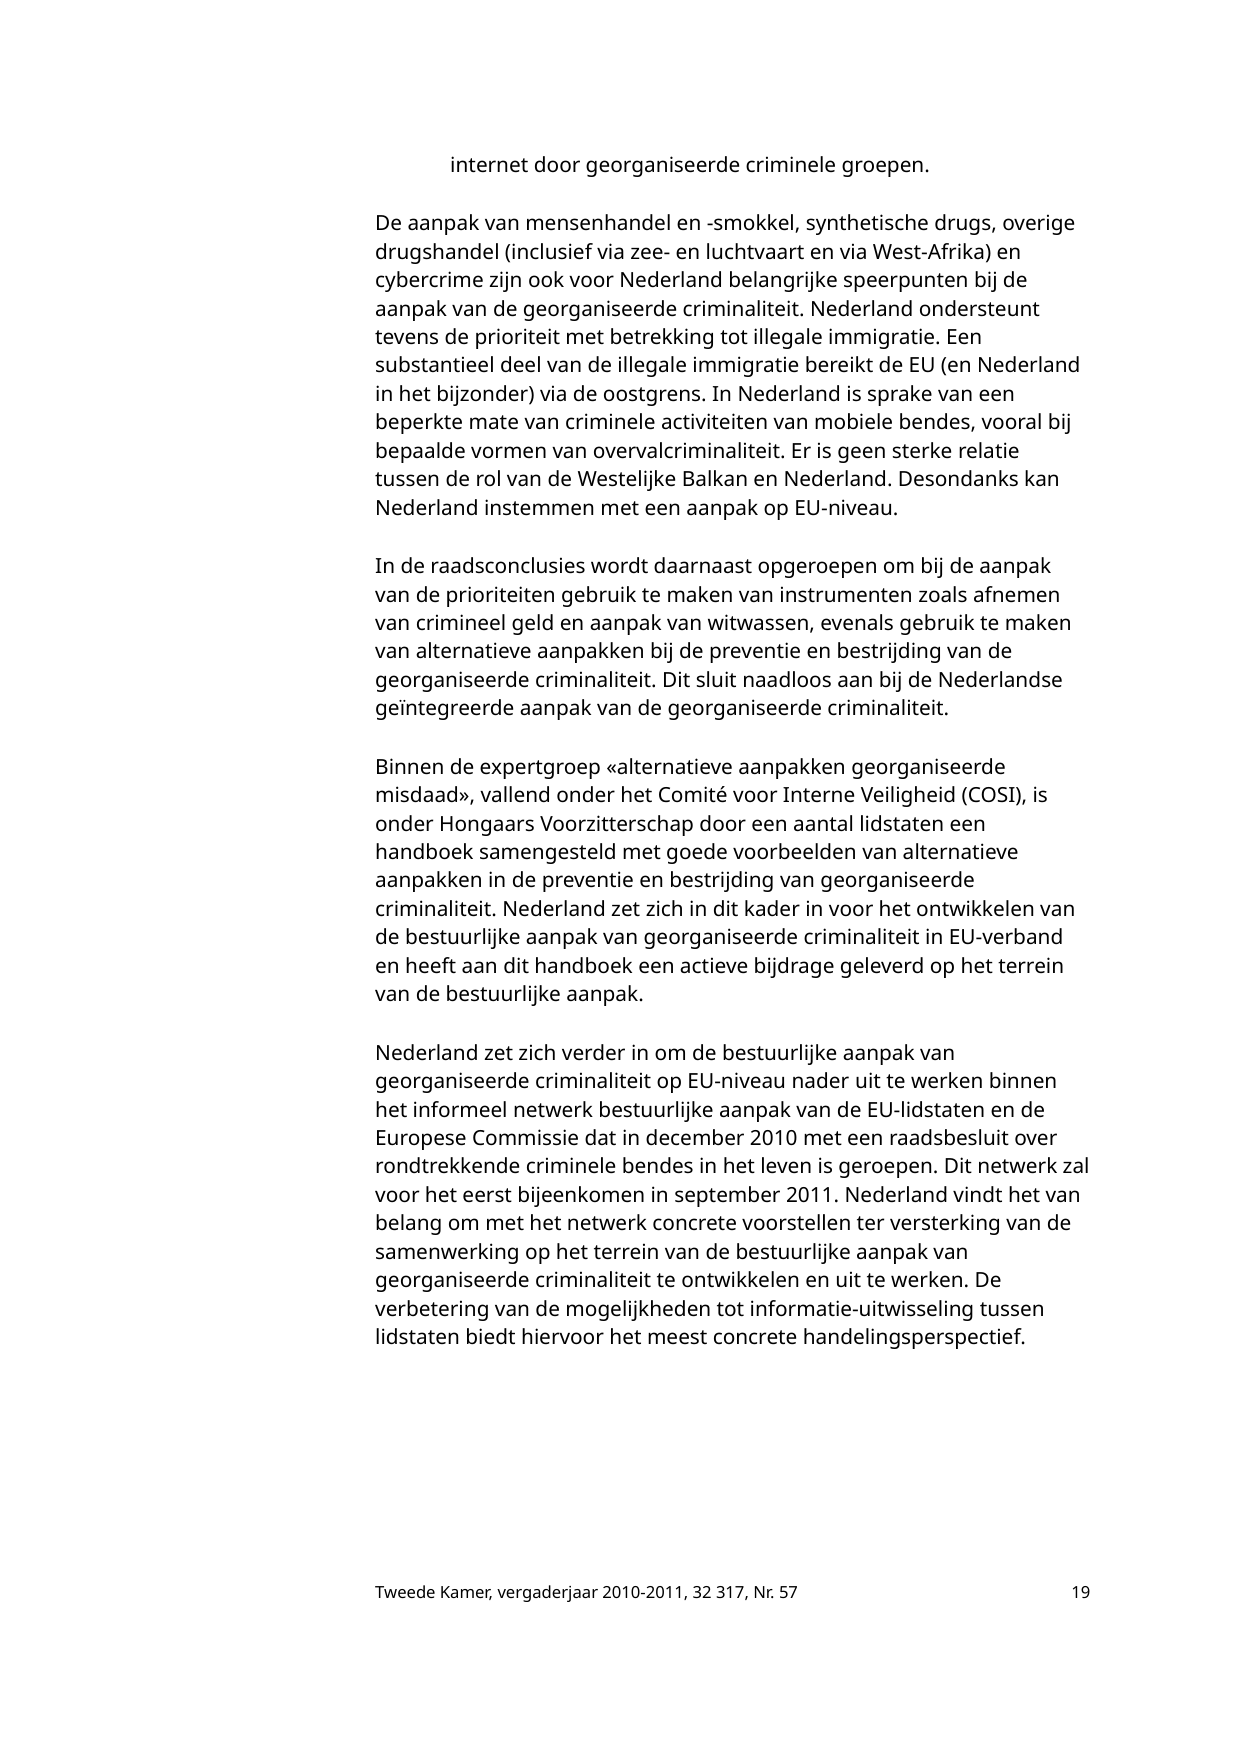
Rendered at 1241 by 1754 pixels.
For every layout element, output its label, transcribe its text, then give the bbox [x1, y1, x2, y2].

text Binnen de expertgroep «alternatieve aanpakken georganiseerde misdaad», vallend onder het Comité voor Interne Veiligheid (COSI), is onder Hongaars Voorzitterschap door een aantal lidstaten een handboek samengesteld met goede voorbeelden van alternatieve aanpakken in de preventie en bestrijding van georganiseerde criminaliteit. Nederland zet zich in dit kader in voor het ontwikkelen van de bestuurlijke aanpak van georganiseerde criminaliteit in EU-verband en heeft aan dit handboek een actieve bijdrage geleverd op het terrein van de bestuurlijke aanpak. [375, 752, 1090, 1008]
text Nederland zet zich verder in om de bestuurlijke aanpak van georganiseerde criminaliteit op EU-niveau nader uit te werken binnen het informeel netwerk bestuurlijke aanpak van de EU-lidstaten en de Europese Commissie dat in december 2010 met een raadsbesluit over rondtrekkende criminele bendes in het leven is geroepen. Dit netwerk zal voor het eerst bijeenkomen in september 2011. Nederland vindt het van belang om met het netwerk concrete voorstellen ter versterking van de samenwerking op het terrein van de bestuurlijke aanpak van georganiseerde criminaliteit te ontwikkelen en uit te werken. De verbetering van de mogelijkheden tot informatie-uitwisseling tussen lidstaten biedt hiervoor het meest concrete handelingsperspectief. [375, 1038, 1090, 1351]
text In de raadsconclusies wordt daarnaast opgeroepen om bij de aanpak van de prioriteiten gebruik te maken van instrumenten zoals afnemen van crimineel geld en aanpak van witwassen, evenals gebruik te maken van alternatieve aanpakken bij de preventie en bestrijding van de georganiseerde criminaliteit. Dit sluit naadloos aan bij de Nederlandse geïntegreerde aanpak van de georganiseerde criminaliteit. [375, 551, 1090, 722]
text De aanpak van mensenhandel en -smokkel, synthetische drugs, overige drugshandel (inclusief via zee- en luchtvaart en via West-Afrika) en cybercrime zijn ook voor Nederland belangrijke speerpunten bij de aanpak van de georganiseerde criminaliteit. Nederland ondersteunt tevens de prioriteit met betrekking tot illegale immigratie. Een substantieel deel van de illegale immigratie bereikt de EU (en Nederland in het bijzonder) via de oostgrens. In Nederland is sprake van een beperkte mate van criminele activiteiten van mobiele bendes, vooral bij bepaalde vormen van overvalcriminaliteit. Er is geen sterke relatie tussen de rol van de Westelijke Balkan en Nederland. Desondanks kan Nederland instemmen met een aanpak op EU-niveau. [375, 208, 1090, 521]
list internet door georganiseerde criminele groepen. [375, 150, 1090, 178]
